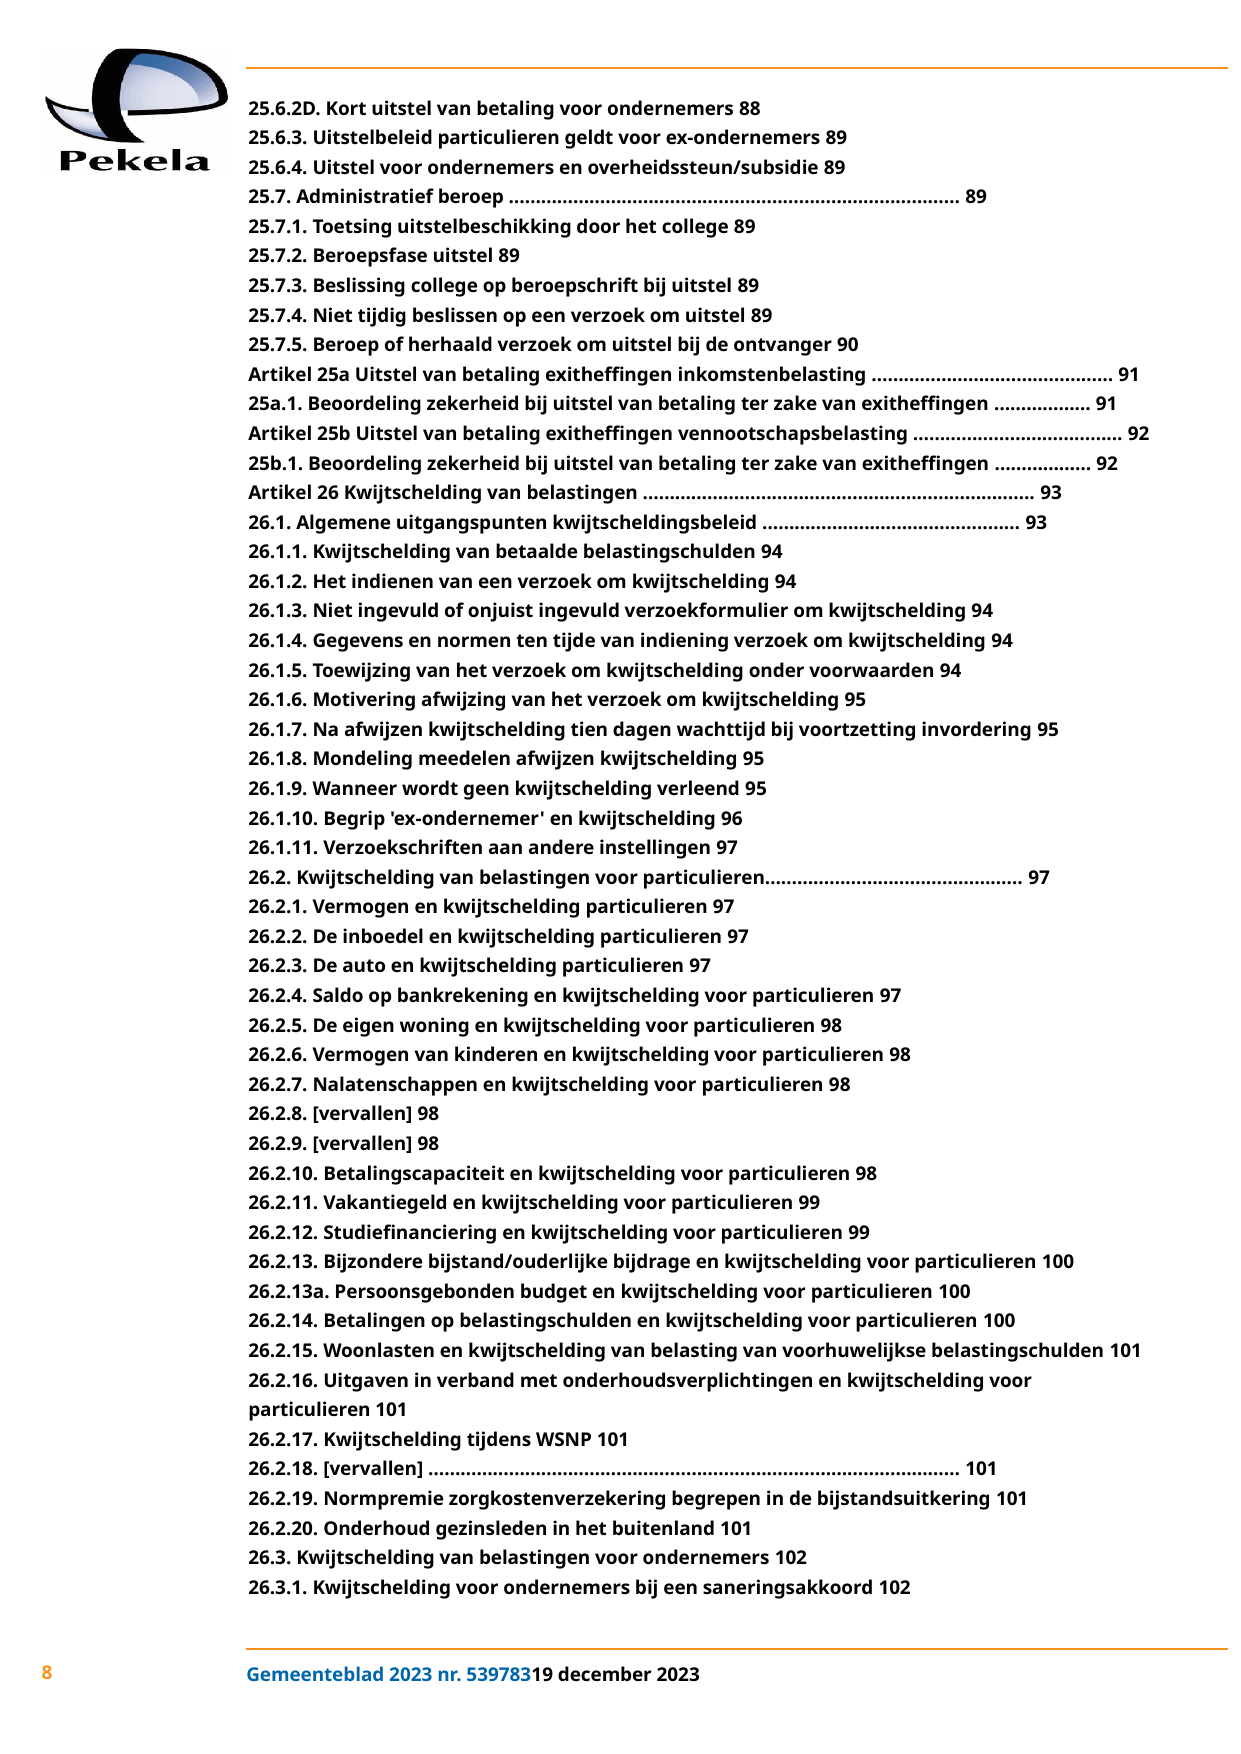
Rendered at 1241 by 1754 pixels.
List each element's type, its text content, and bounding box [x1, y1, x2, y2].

text 26.1.3. Niet ingevuld of onjuist ingevuld verzoekformulier om kwijtschelding 94 [248, 598, 1152, 623]
text 25.7.5. Beroep of herhaald verzoek om uitstel bij de ontvanger 90 [248, 331, 1152, 357]
text 26.2.11. Vakantiegeld en kwijtschelding voor particulieren 99 [248, 1189, 1152, 1215]
text 26.2.13a. Persoonsgebonden budget en kwijtschelding voor particulieren 100 [248, 1278, 1152, 1304]
text 25.7.4. Niet tijdig beslissen op een verzoek om uitstel 89 [248, 302, 1152, 328]
text 26.2.1. Vermogen en kwijtschelding particulieren 97 [248, 893, 1152, 919]
text 26.2.2. De inboedel en kwijtschelding particulieren 97 [248, 923, 1152, 949]
text 25.7.2. Beroepsfase uitstel 89 [248, 243, 1152, 268]
text 26.1.10. Begrip 'ex-ondernemer' en kwijtschelding 96 [248, 805, 1152, 831]
text 26.2.6. Vermogen van kinderen en kwijtschelding voor particulieren 98 [248, 1041, 1152, 1067]
text 26.1.4. Gegevens en normen ten tijde van indiening verzoek om kwijtschelding 94 [248, 627, 1152, 653]
text 25.6.4. Uitstel voor ondernemers en overheidssteun/subsidie 89 [248, 154, 1152, 180]
text 26.2.14. Betalingen op belastingschulden en kwijtschelding voor particulieren 100 [248, 1308, 1152, 1333]
text 26.2.5. De eigen woning en kwijtschelding voor particulieren 98 [248, 1012, 1152, 1038]
text 26.2.18. [vervallen] ……………………………………………………………………………………… 101 [248, 1456, 1152, 1481]
text 26.2.7. Nalatenschappen en kwijtschelding voor particulieren 98 [248, 1071, 1152, 1097]
text 26.1.5. Toewijzing van het verzoek om kwijtschelding onder voorwaarden 94 [248, 657, 1152, 683]
text 26.2.17. Kwijtschelding tijdens WSNP 101 [248, 1426, 1152, 1452]
text 26.3.1. Kwijtschelding voor ondernemers bij een saneringsakkoord 102 [248, 1574, 1152, 1600]
text 26.1.8. Mondeling meedelen afwijzen kwijtschelding 95 [248, 746, 1152, 771]
text 26.1.6. Motivering afwijzing van het verzoek om kwijtschelding 95 [248, 686, 1152, 712]
text 26.3. Kwijtschelding van belastingen voor ondernemers 102 [248, 1544, 1152, 1570]
text 26.1.7. Na afwijzen kwijtschelding tien dagen wachttijd bij voortzetting invordering 95 [248, 716, 1152, 742]
text 25b.1. Beoordeling zekerheid bij uitstel van betaling ter zake van exitheffingen ……………… 92 [248, 450, 1152, 476]
text 26.2.12. Studiefinanciering en kwijtschelding voor particulieren 99 [248, 1219, 1152, 1245]
text Artikel 25b Uitstel van betaling exitheffingen vennootschapsbelasting ………………………………... 92 [248, 420, 1152, 446]
text 26.2.8. [vervallen] 98 [248, 1101, 1152, 1126]
text 26.2.20. Onderhoud gezinsleden in het buitenland 101 [248, 1515, 1152, 1541]
text 26.1.9. Wanneer wordt geen kwijtschelding verleend 95 [248, 775, 1152, 801]
text 26.1.11. Verzoekschriften aan andere instellingen 97 [248, 834, 1152, 860]
text Artikel 26 Kwijtschelding van belastingen ………………………………………………………………. 93 [248, 479, 1152, 505]
text 25.7.3. Beslissing college op beroepschrift bij uitstel 89 [248, 272, 1152, 298]
text 25.6.3. Uitstelbeleid particulieren geldt voor ex-ondernemers 89 [248, 124, 1152, 150]
text 25.7. Administratief beroep ………………………………………………………………………… 89 [248, 183, 1152, 209]
text 25.6.2D. Kort uitstel van betaling voor ondernemers 88 [248, 95, 1152, 121]
text 25.7.1. Toetsing uitstelbeschikking door het college 89 [248, 213, 1152, 239]
text 26.2.13. Bijzondere bijstand/ouderlijke bijdrage en kwijtschelding voor particulieren 100 [248, 1248, 1152, 1274]
text 26.2.3. De auto en kwijtschelding particulieren 97 [248, 953, 1152, 978]
text Artikel 25a Uitstel van betaling exitheffingen inkomstenbelasting ……………………………………… 91 [248, 361, 1152, 387]
text 26.2.4. Saldo op bankrekening en kwijtschelding voor particulieren 97 [248, 982, 1152, 1008]
text 26.2. Kwijtschelding van belastingen voor particulieren………………………………………… 97 [248, 864, 1152, 890]
text 26.1. Algemene uitgangspunten kwijtscheldingsbeleid ………………………………………… 93 [248, 509, 1152, 535]
text 26.2.9. [vervallen] 98 [248, 1130, 1152, 1156]
text 26.2.19. Normpremie zorgkostenverzekering begrepen in de bijstandsuitkering 101 [248, 1485, 1152, 1511]
text 25a.1. Beoordeling zekerheid bij uitstel van betaling ter zake van exitheffingen ……………… 91 [248, 391, 1152, 416]
text 26.2.16. Uitgaven in verband met onderhoudsverplichtingen en kwijtschelding voor particulieren 101 [248, 1367, 1152, 1422]
text 26.2.15. Woonlasten en kwijtschelding van belasting van voorhuwelijkse belastingschulden 101 [248, 1337, 1152, 1363]
text 26.2.10. Betalingscapaciteit en kwijtschelding voor particulieren 98 [248, 1160, 1152, 1186]
picture [41, 47, 231, 172]
text 26.1.1. Kwijtschelding van betaalde belastingschulden 94 [248, 538, 1152, 564]
text 26.1.2. Het indienen van een verzoek om kwijtschelding 94 [248, 568, 1152, 594]
